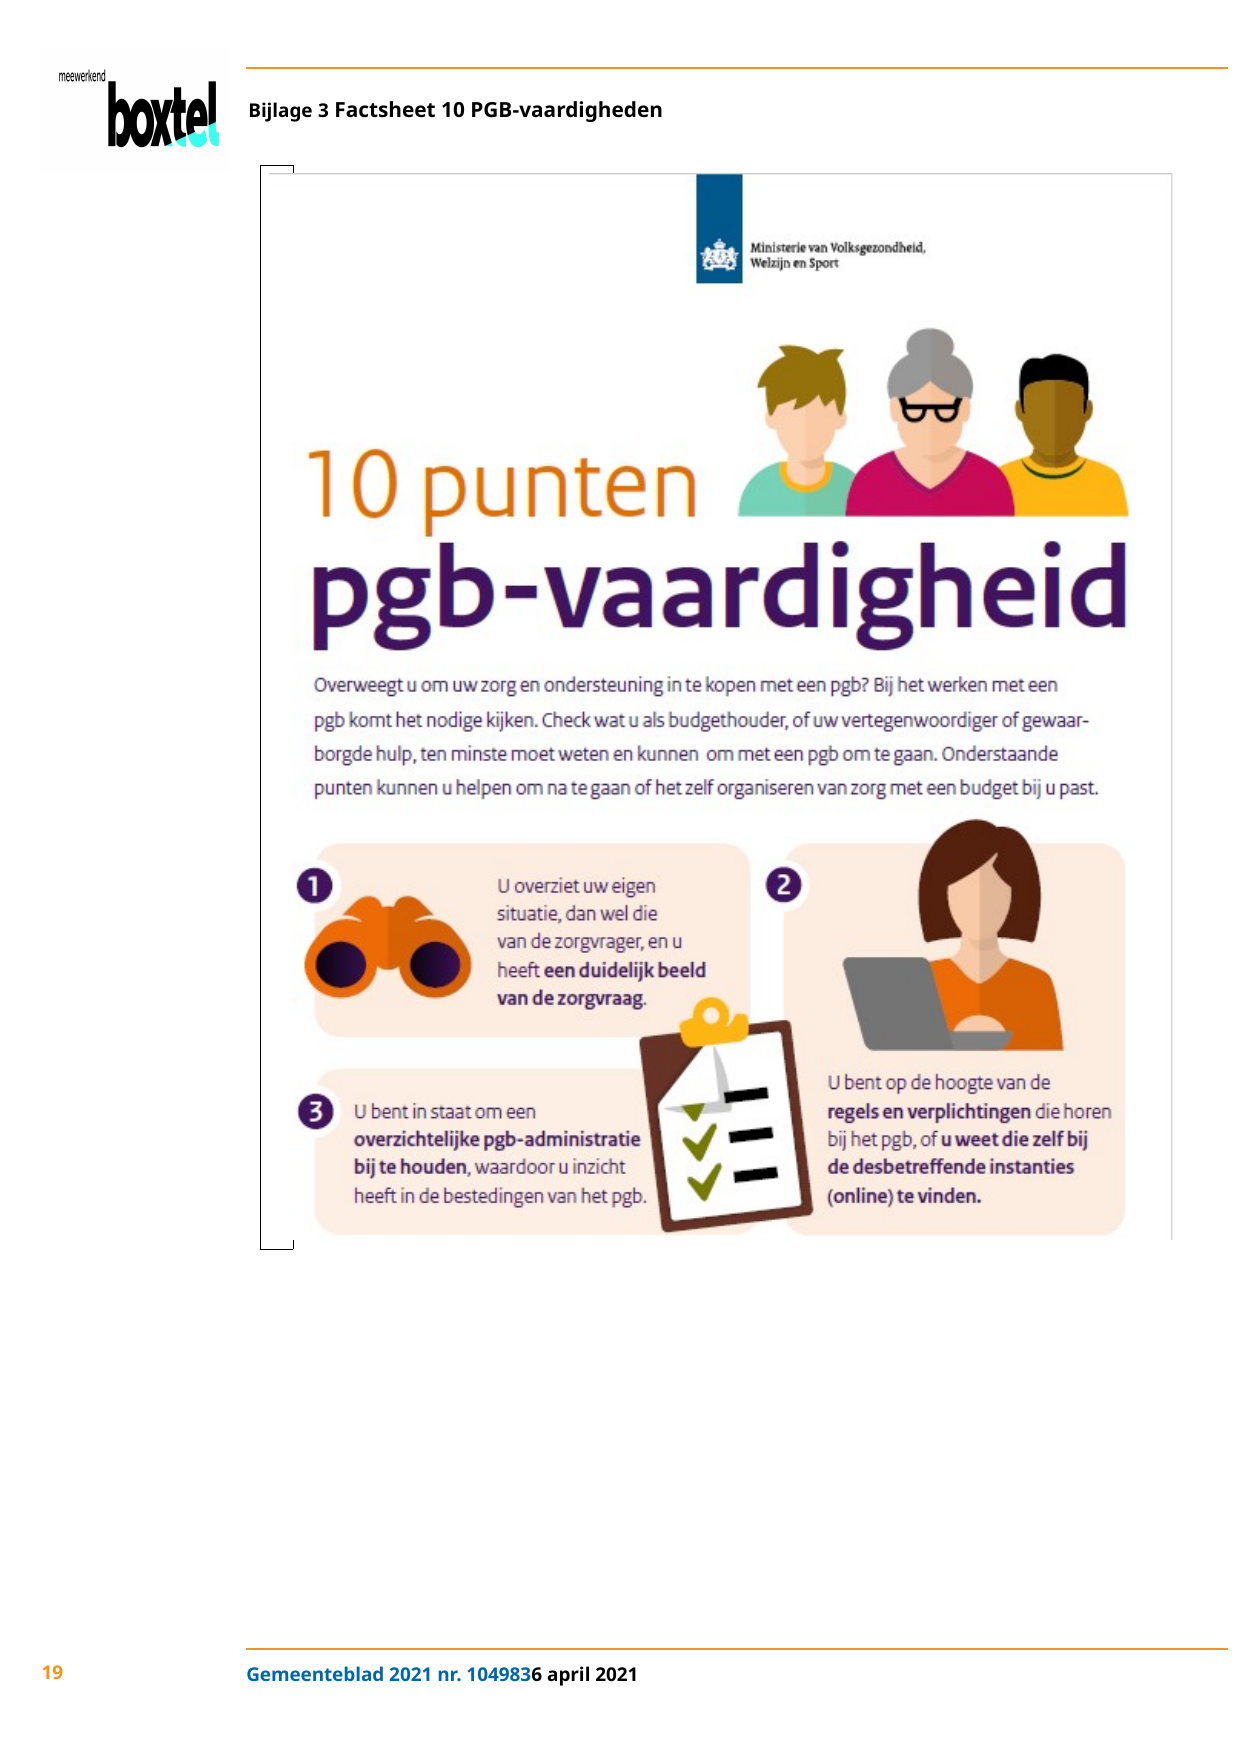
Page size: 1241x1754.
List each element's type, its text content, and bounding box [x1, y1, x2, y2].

picture [268, 173, 1173, 1240]
picture [41, 47, 231, 172]
text Bijlage 3 Factsheet 10 PGB-vaardigheden [248, 95, 1152, 123]
